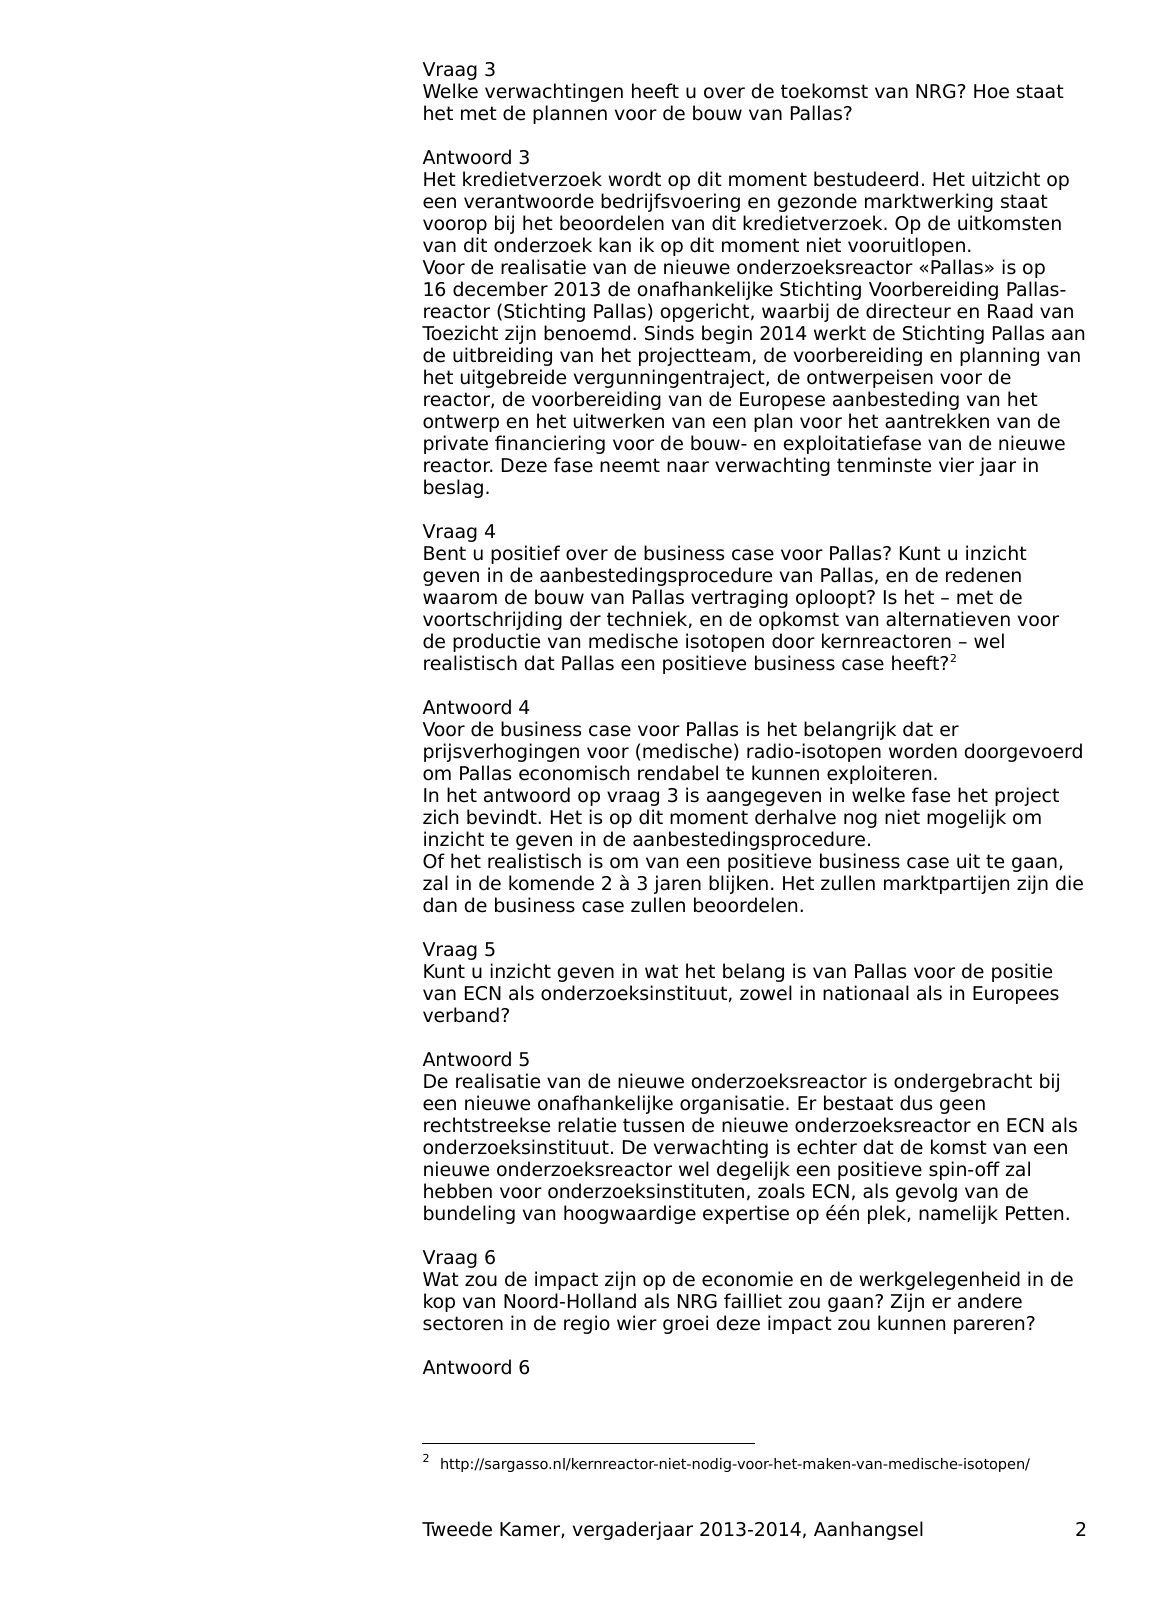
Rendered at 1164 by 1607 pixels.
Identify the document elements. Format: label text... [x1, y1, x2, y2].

text Of het realistisch is om van een positieve business case uit te gaan, zal in de komende 2 à 3 jaren blijken. Het zullen marktpartijen zijn die dan de business case zullen beoordelen. [422, 851, 1087, 917]
text Kunt u inzicht geven in wat het belang is van Pallas voor de positie van ECN als onderzoeksinstituut, zowel in nationaal als in Europees verband? [422, 961, 1087, 1027]
text Bent u positief over de business case voor Pallas? Kunt u inzicht geven in de aanbestedingsprocedure van Pallas, en de redenen waarom de bouw van Pallas vertraging oploopt? Is het – met de voortschrijding der techniek, en de opkomst van alternatieven voor de productie van medische isotopen door kernreactoren – wel realistisch dat Pallas een positieve business case heeft? [422, 543, 1087, 675]
text Antwoord 6 [422, 1357, 1087, 1379]
text Het kredietverzoek wordt op dit moment bestudeerd. Het uitzicht op een verantwoorde bedrijfsvoering en gezonde marktwerking staat voorop bij het beoordelen van dit kredietverzoek. Op de uitkomsten van dit onderzoek kan ik op dit moment niet vooruitlopen. [422, 169, 1087, 257]
text Voor de business case voor Pallas is het belangrijk dat er prijsverhogingen voor (medische) radio-isotopen worden doorgevoerd om Pallas economisch rendabel te kunnen exploiteren. [422, 719, 1087, 785]
text Vraag 6 [422, 1247, 1087, 1269]
text http://sargasso.nl/kernreactor-niet-nodig-voor-het-maken-van-medische-isotopen/ [422, 1452, 1087, 1474]
text De realisatie van de nieuwe onderzoeksreactor is ondergebracht bij een nieuwe onafhankelijke organisatie. Er bestaat dus geen rechtstreekse relatie tussen de nieuwe onderzoeksreactor en ECN als onderzoeksinstituut. De verwachting is echter dat de komst van een nieuwe onderzoeksreactor wel degelijk een positieve spin-off zal hebben voor onderzoeksinstituten, zoals ECN, als gevolg van de bundeling van hoogwaardige expertise op één plek, namelijk Petten. [422, 1071, 1087, 1225]
text Wat zou de impact zijn op de economie en de werkgelegenheid in de kop van Noord-Holland als NRG failliet zou gaan? Zijn er andere sectoren in de regio wier groei deze impact zou kunnen pareren? [422, 1269, 1087, 1335]
text Antwoord 4 [422, 697, 1087, 719]
text Voor de realisatie van de nieuwe onderzoeksreactor «Pallas» is op 16 december 2013 de onafhankelijke Stichting Voorbereiding Pallas-reactor (Stichting Pallas) opgericht, waarbij de directeur en Raad van Toezicht zijn benoemd. Sinds begin 2014 werkt de Stichting Pallas aan de uitbreiding van het projectteam, de voorbereiding en planning van het uitgebreide vergunningentraject, de ontwerpeisen voor de reactor, de voorbereiding van de Europese aanbesteding van het ontwerp en het uitwerken van een plan voor het aantrekken van de private financiering voor de bouw- en exploitatiefase van de nieuwe reactor. Deze fase neemt naar verwachting tenminste vier jaar in beslag. [422, 257, 1087, 499]
text Welke verwachtingen heeft u over de toekomst van NRG? Hoe staat het met de plannen voor de bouw van Pallas? [422, 81, 1087, 125]
text Vraag 5 [422, 939, 1087, 961]
text Antwoord 3 [422, 147, 1087, 169]
text Vraag 3 [422, 59, 1087, 81]
text Antwoord 5 [422, 1049, 1087, 1071]
text In het antwoord op vraag 3 is aangegeven in welke fase het project zich bevindt. Het is op dit moment derhalve nog niet mogelijk om inzicht te geven in de aanbestedingsprocedure. [422, 785, 1087, 851]
text Vraag 4 [422, 521, 1087, 543]
